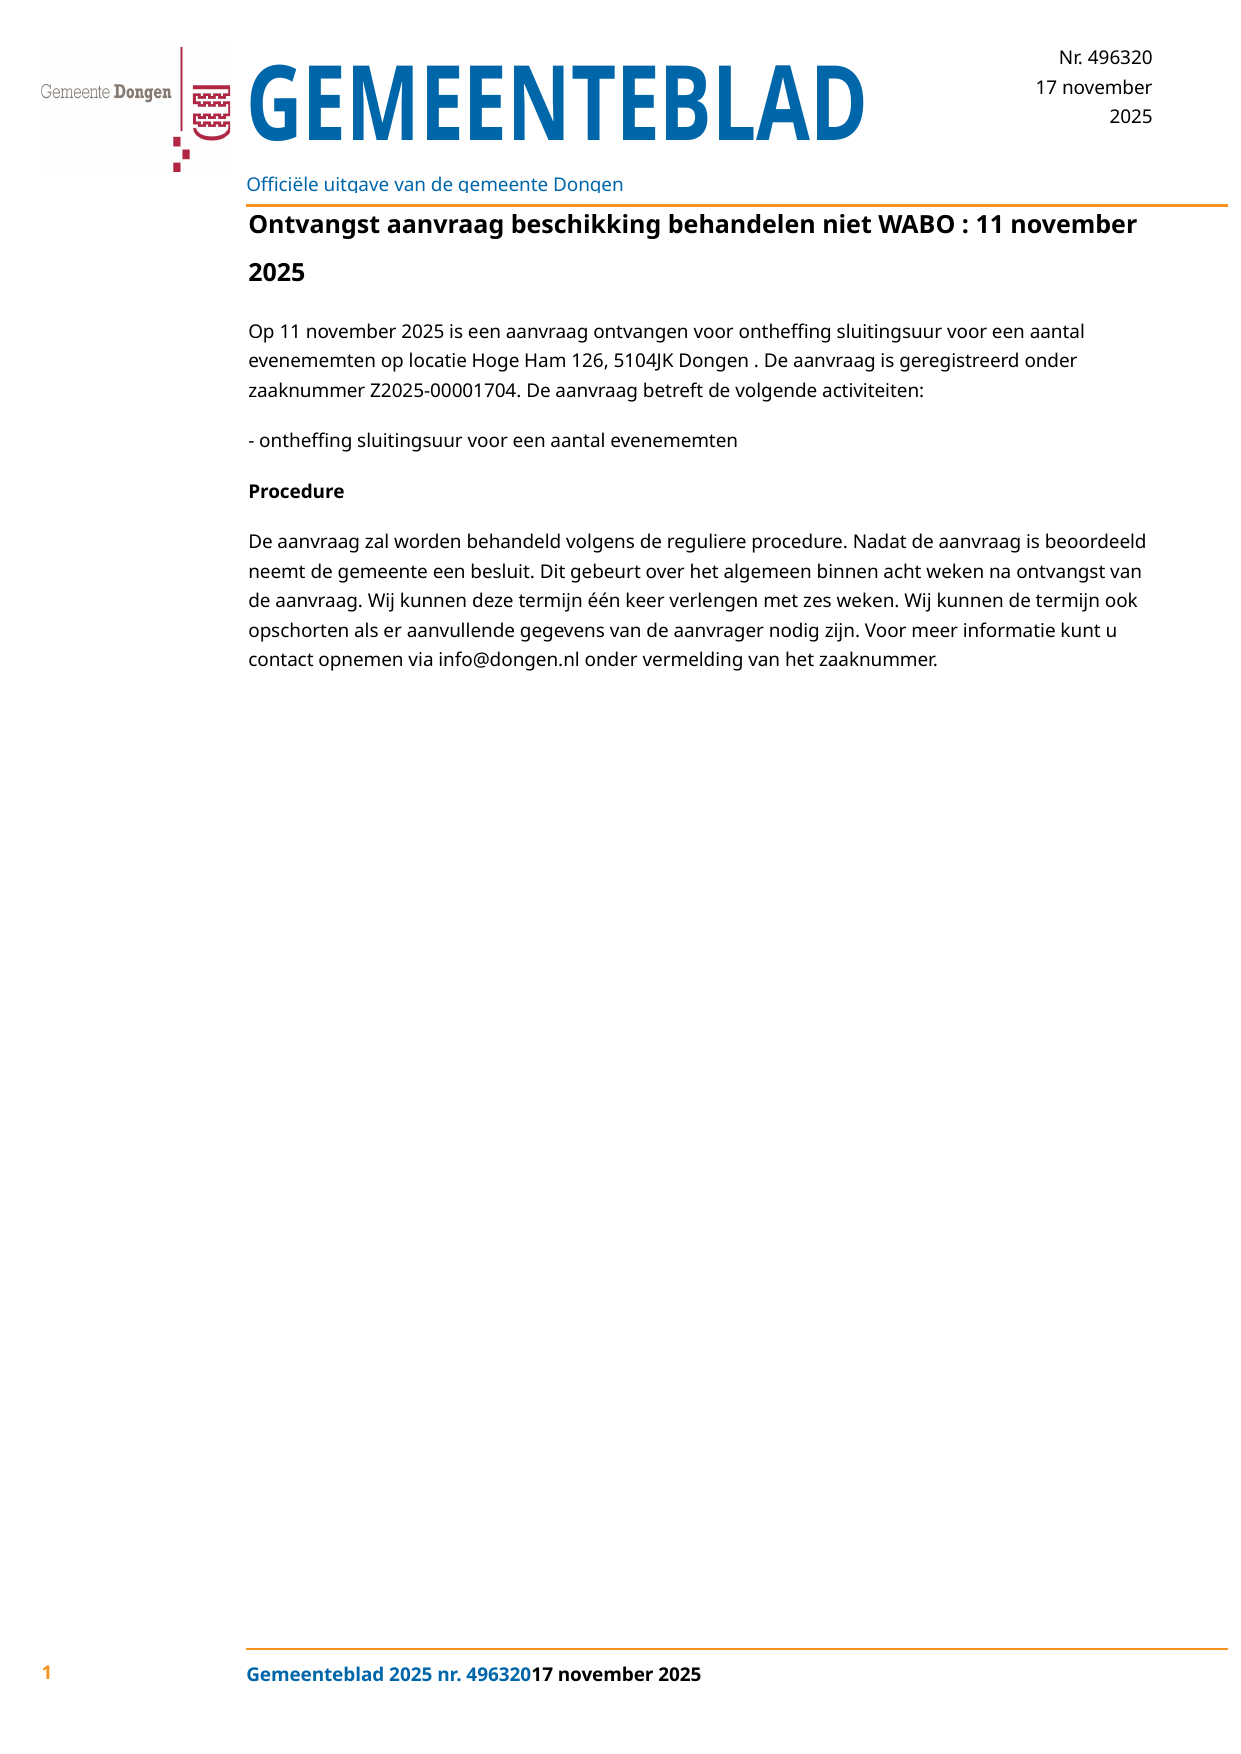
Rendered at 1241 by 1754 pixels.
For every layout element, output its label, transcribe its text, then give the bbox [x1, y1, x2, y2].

picture [41, 47, 231, 172]
text Ontvangst aanvraag beschikking behandelen niet WABO : 11 november 2025 [248, 207, 1152, 288]
text De aanvraag zal worden behandeld volgens de reguliere procedure. Nadat de aanvraag is beoordeeld neemt de gemeente een besluit. Dit gebeurt over het algemeen binnen acht weken na ontvangst van de aanvraag. Wij kunnen deze termijn één keer verlengen met zes weken. Wij kunnen de termijn ook opschorten als er aanvullende gegevens van de aanvrager nodig zijn. Voor meer informatie kunt u contact opnemen via info@dongen.nl onder vermelding van het zaaknummer. [248, 528, 1152, 672]
text Op 11 november 2025 is een aanvraag ontvangen voor ontheffing sluitingsuur voor een aantal evenememten op locatie Hoge Ham 126, 5104JK Dongen . De aanvraag is geregistreerd onder zaaknummer Z2025-00001704. De aanvraag betreft de volgende activiteiten: [248, 318, 1152, 403]
text - ontheffing sluitingsuur voor een aantal evenememten [248, 427, 1152, 453]
text Procedure [248, 478, 1152, 504]
